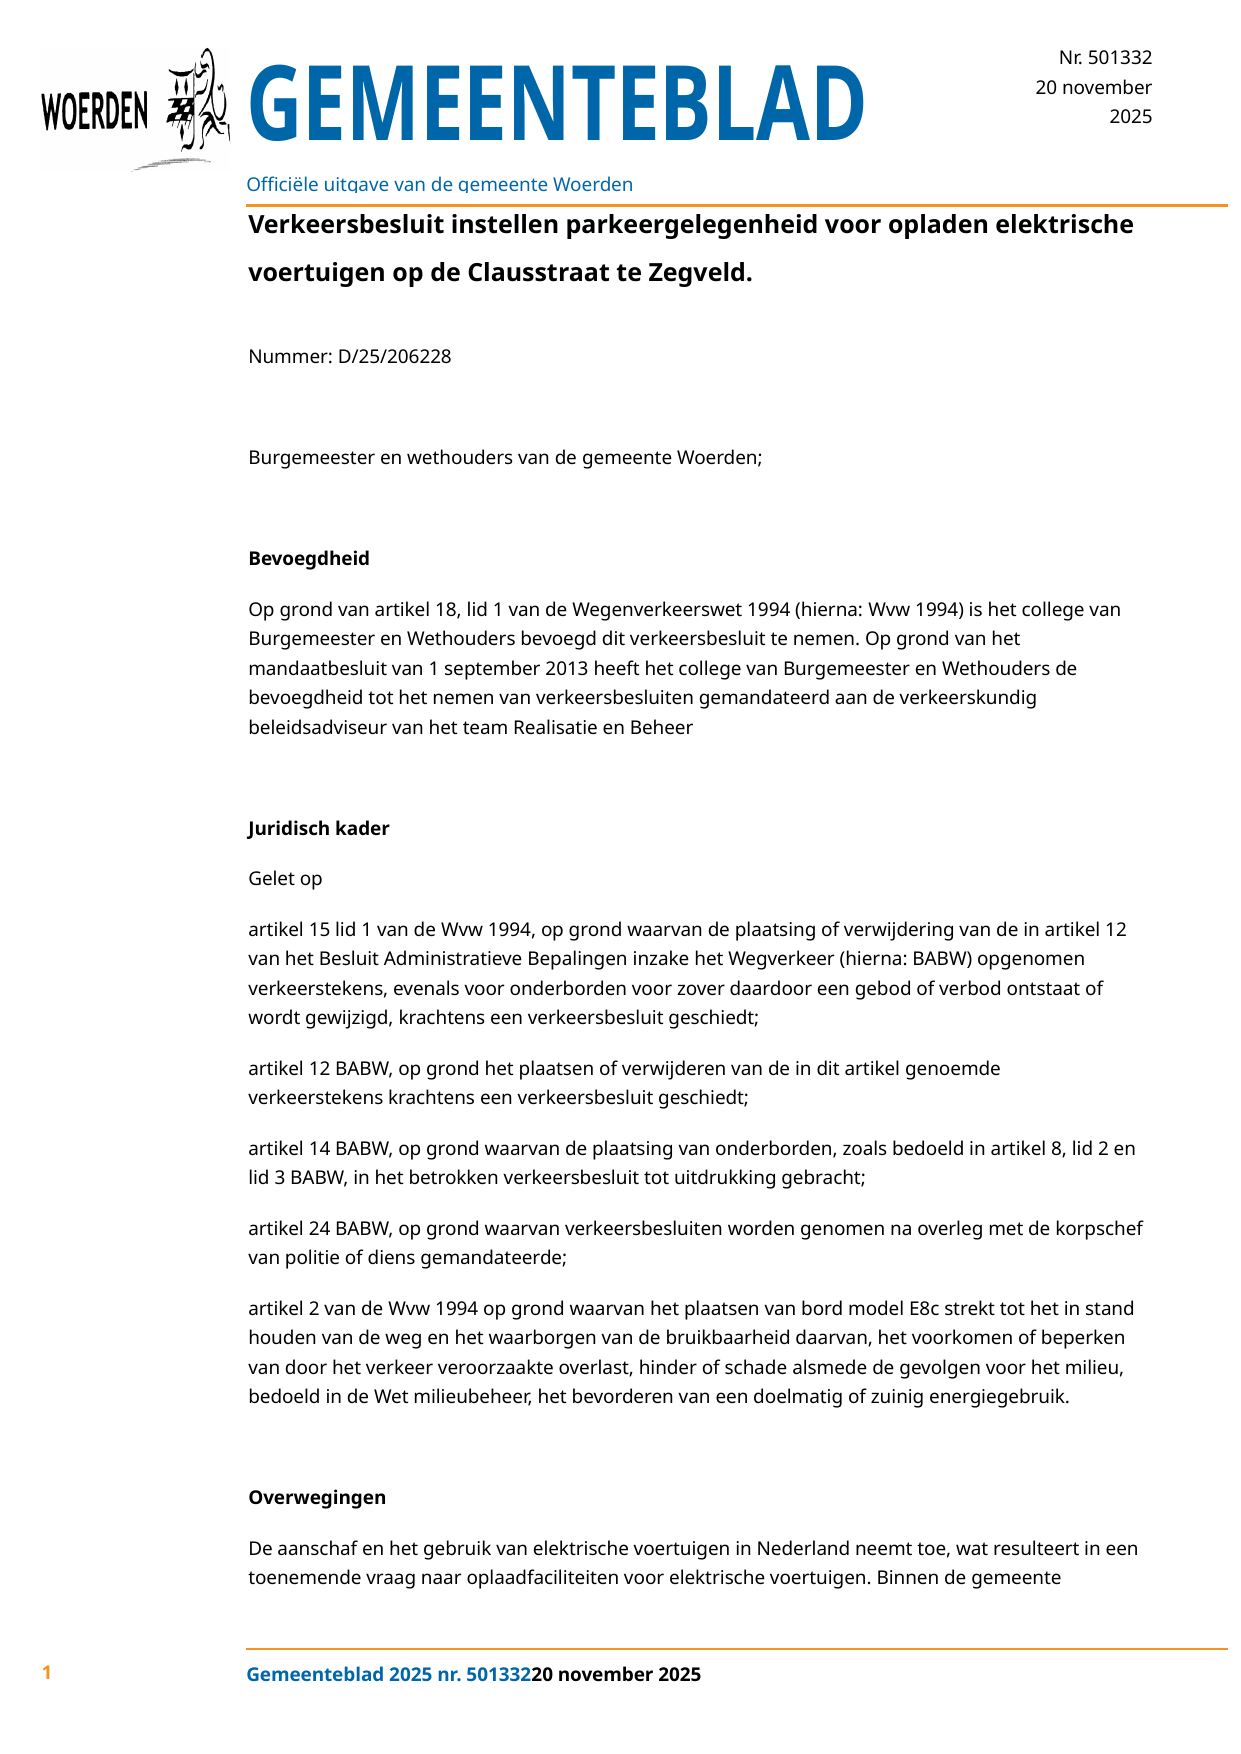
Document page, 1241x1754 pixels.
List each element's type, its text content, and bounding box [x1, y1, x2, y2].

text Gelet op [248, 865, 1152, 891]
text De aanschaf en het gebruik van elektrische voertuigen in Nederland neemt toe, wat resulteert in een toenemende vraag naar oplaadfaciliteiten voor elektrische voertuigen. Binnen de gemeente [248, 1535, 1152, 1590]
text artikel 14 BABW, op grond waarvan de plaatsing van onderborden, zoals bedoeld in artikel 8, lid 2 en lid 3 BABW, in het betrokken verkeersbesluit tot uitdrukking gebracht; [248, 1135, 1152, 1190]
text Op grond van artikel 18, lid 1 van de Wegenverkeerswet 1994 (hierna: Wvw 1994) is het college van Burgemeester en Wethouders bevoegd dit verkeersbesluit te nemen. Op grond van het mandaatbesluit van 1 september 2013 heeft het college van Burgemeester en Wethouders de bevoegdheid tot het nemen van verkeersbesluiten gemandateerd aan de verkeerskundig beleidsadviseur van het team Realisatie en Beheer [248, 596, 1152, 740]
text Juridisch kader [248, 815, 1152, 841]
text Overwegingen [248, 1484, 1152, 1510]
text artikel 2 van de Wvw 1994 op grond waarvan het plaatsen van bord model E8c strekt tot het in stand houden van de weg en het waarborgen van de bruikbaarheid daarvan, het voorkomen of beperken van door het verkeer veroorzaakte overlast, hinder of schade alsmede de gevolgen voor het milieu, bedoeld in de Wet milieubeheer, het bevorderen van een doelmatig of zuinig energiegebruik. [248, 1295, 1152, 1409]
text artikel 15 lid 1 van de Wvw 1994, op grond waarvan de plaatsing of verwijdering van de in artikel 12 van het Besluit Administratieve Bepalingen inzake het Wegverkeer (hierna: BABW) opgenomen verkeerstekens, evenals voor onderborden voor zover daardoor een gebod of verbod ontstaat of wordt gewijzigd, krachtens een verkeersbesluit geschiedt; [248, 916, 1152, 1030]
text Burgemeester en wethouders van de gemeente Woerden; [248, 444, 1152, 470]
text Nummer: D/25/206228 [248, 344, 1152, 369]
text artikel 24 BABW, op grond waarvan verkeersbesluiten worden genomen na overleg met de korpschef van politie of diens gemandateerde; [248, 1215, 1152, 1270]
picture [41, 47, 231, 172]
text artikel 12 BABW, op grond het plaatsen of verwijderen van de in dit artikel genoemde verkeerstekens krachtens een verkeersbesluit geschiedt; [248, 1055, 1152, 1110]
text Verkeersbesluit instellen parkeergelegenheid voor opladen elektrische voertuigen op de Clausstraat te Zegveld. [248, 207, 1152, 288]
text Bevoegdheid [248, 545, 1152, 571]
